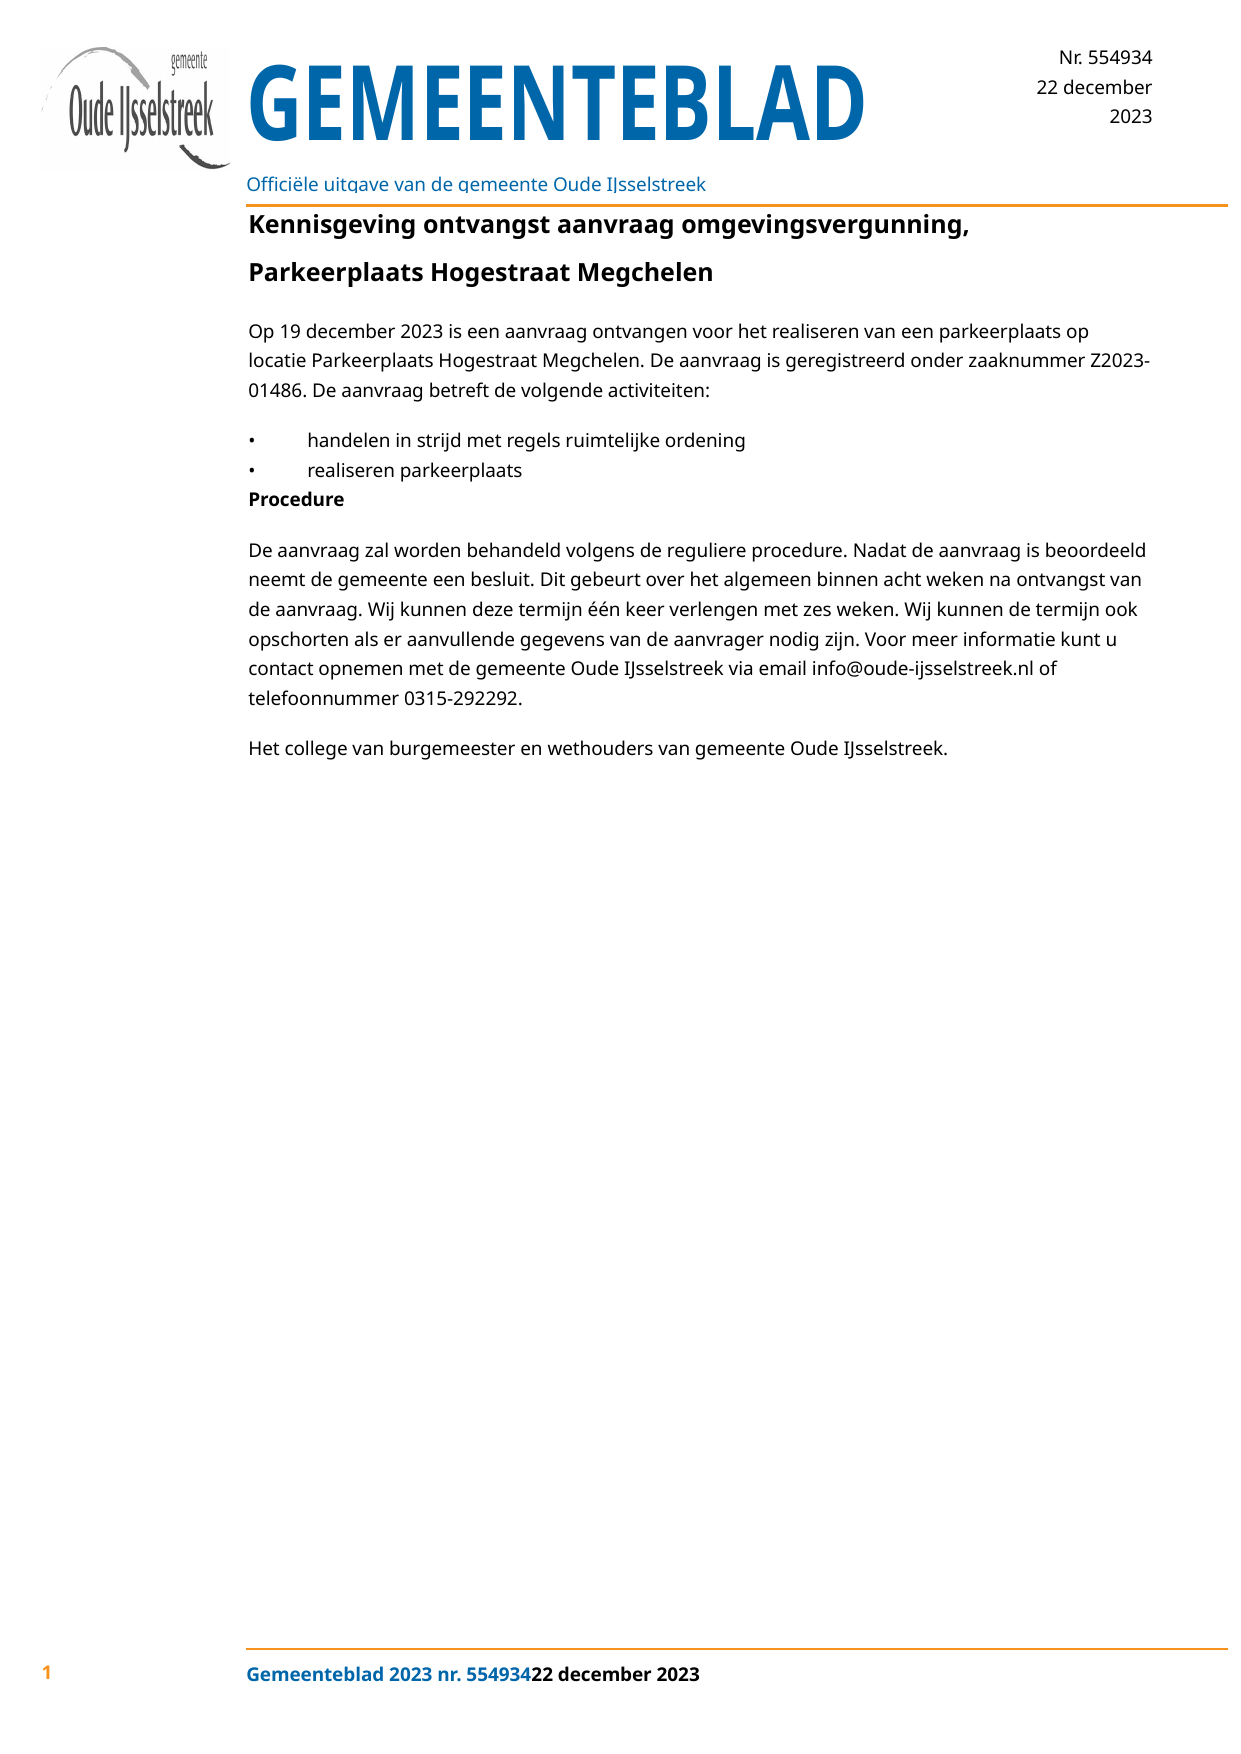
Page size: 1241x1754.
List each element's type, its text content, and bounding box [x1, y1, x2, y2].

text Procedure [248, 487, 1152, 512]
text Het college van burgemeester en wethouders van gemeente Oude IJsselstreek. [248, 735, 1152, 761]
text Op 19 december 2023 is een aanvraag ontvangen voor het realiseren van een parkeerplaats op locatie Parkeerplaats Hogestraat Megchelen. De aanvraag is geregistreerd onder zaaknummer Z2023-01486. De aanvraag betreft de volgende activiteiten: [248, 318, 1152, 403]
text Kennisgeving ontvangst aanvraag omgevingsvergunning, Parkeerplaats Hogestraat Megchelen [248, 207, 1152, 288]
list realiseren parkeerplaats [248, 457, 1152, 483]
text De aanvraag zal worden behandeld volgens de reguliere procedure. Nadat de aanvraag is beoordeeld neemt de gemeente een besluit. Dit gebeurt over het algemeen binnen acht weken na ontvangst van de aanvraag. Wij kunnen deze termijn één keer verlengen met zes weken. Wij kunnen de termijn ook opschorten als er aanvullende gegevens van de aanvrager nodig zijn. Voor meer informatie kunt u contact opnemen met de gemeente Oude IJsselstreek via email info@oude-ijsselstreek.nl of telefoonnummer 0315-292292. [248, 537, 1152, 711]
list handelen in strijd met regels ruimtelijke ordening [248, 427, 1152, 453]
picture [41, 47, 231, 172]
